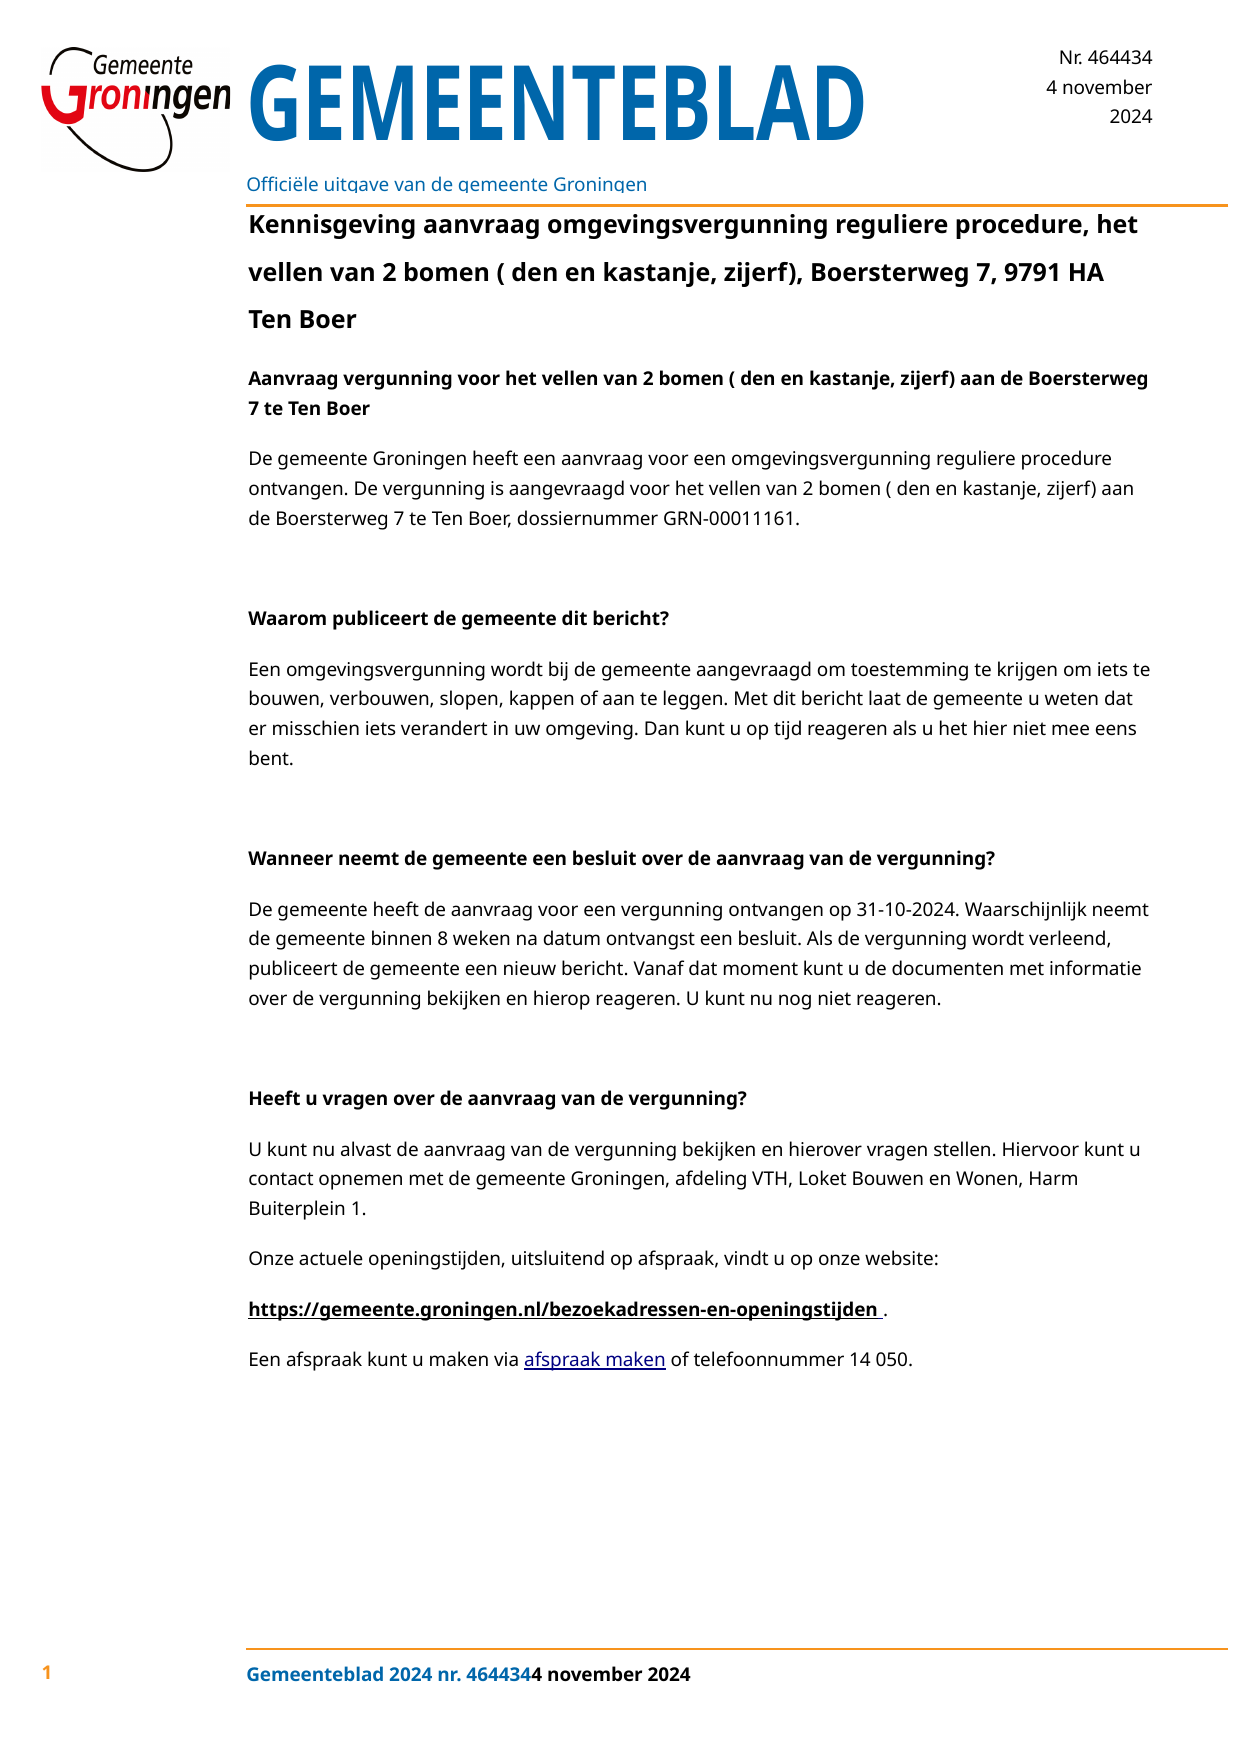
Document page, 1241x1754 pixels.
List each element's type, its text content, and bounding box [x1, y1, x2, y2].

text Wanneer neemt de gemeente een besluit over de aanvraag van de vergunning? [248, 846, 1152, 871]
text Een omgevingsvergunning wordt bij de gemeente aangevraagd om toestemming te krijgen om iets te bouwen, verbouwen, slopen, kappen of aan te leggen. Met dit bericht laat de gemeente u weten dat er misschien iets verandert in uw omgeving. Dan kunt u op tijd reageren als u het hier niet mee eens bent. [248, 656, 1152, 770]
text Onze actuele openingstijden, uitsluitend op afspraak, vindt u op onze website: [248, 1246, 1152, 1271]
text De gemeente Groningen heeft een aanvraag voor een omgevingsvergunning reguliere procedure ontvangen. De vergunning is aangevraagd voor het vellen van 2 bomen ( den en kastanje, zijerf) aan de Boersterweg 7 te Ten Boer, dossiernummer GRN-00011161. [248, 446, 1152, 530]
text https://gemeente.groningen.nl/bezoekadressen-en-openingstijden . [248, 1296, 1152, 1322]
text Kennisgeving aanvraag omgevingsvergunning reguliere procedure, het vellen van 2 bomen ( den en kastanje, zijerf), Boersterweg 7, 9791 HA Ten Boer [248, 207, 1152, 336]
text Heeft u vragen over de aanvraag van de vergunning? [248, 1086, 1152, 1111]
text De gemeente heeft de aanvraag voor een vergunning ontvangen op 31-10-2024. Waarschijnlijk neemt de gemeente binnen 8 weken na datum ontvangst een besluit. Als de vergunning wordt verleend, publiceert de gemeente een nieuw bericht. Vanaf dat moment kunt u de documenten met informatie over de vergunning bekijken en hierop reageren. U kunt nu nog niet reageren. [248, 896, 1152, 1010]
text Aanvraag vergunning voor het vellen van 2 bomen ( den en kastanje, zijerf) aan de Boersterweg 7 te Ten Boer [248, 366, 1152, 421]
text Een afspraak kunt u maken via afspraak maken of telefoonnummer 14 050. [248, 1346, 1152, 1372]
text U kunt nu alvast de aanvraag van de vergunning bekijken en hierover vragen stellen. Hiervoor kunt u contact opnemen met de gemeente Groningen, afdeling VTH, Loket Bouwen en Wonen, Harm Buiterplein 1. [248, 1136, 1152, 1221]
text Waarom publiceert de gemeente dit bericht? [248, 606, 1152, 631]
picture [41, 47, 231, 172]
